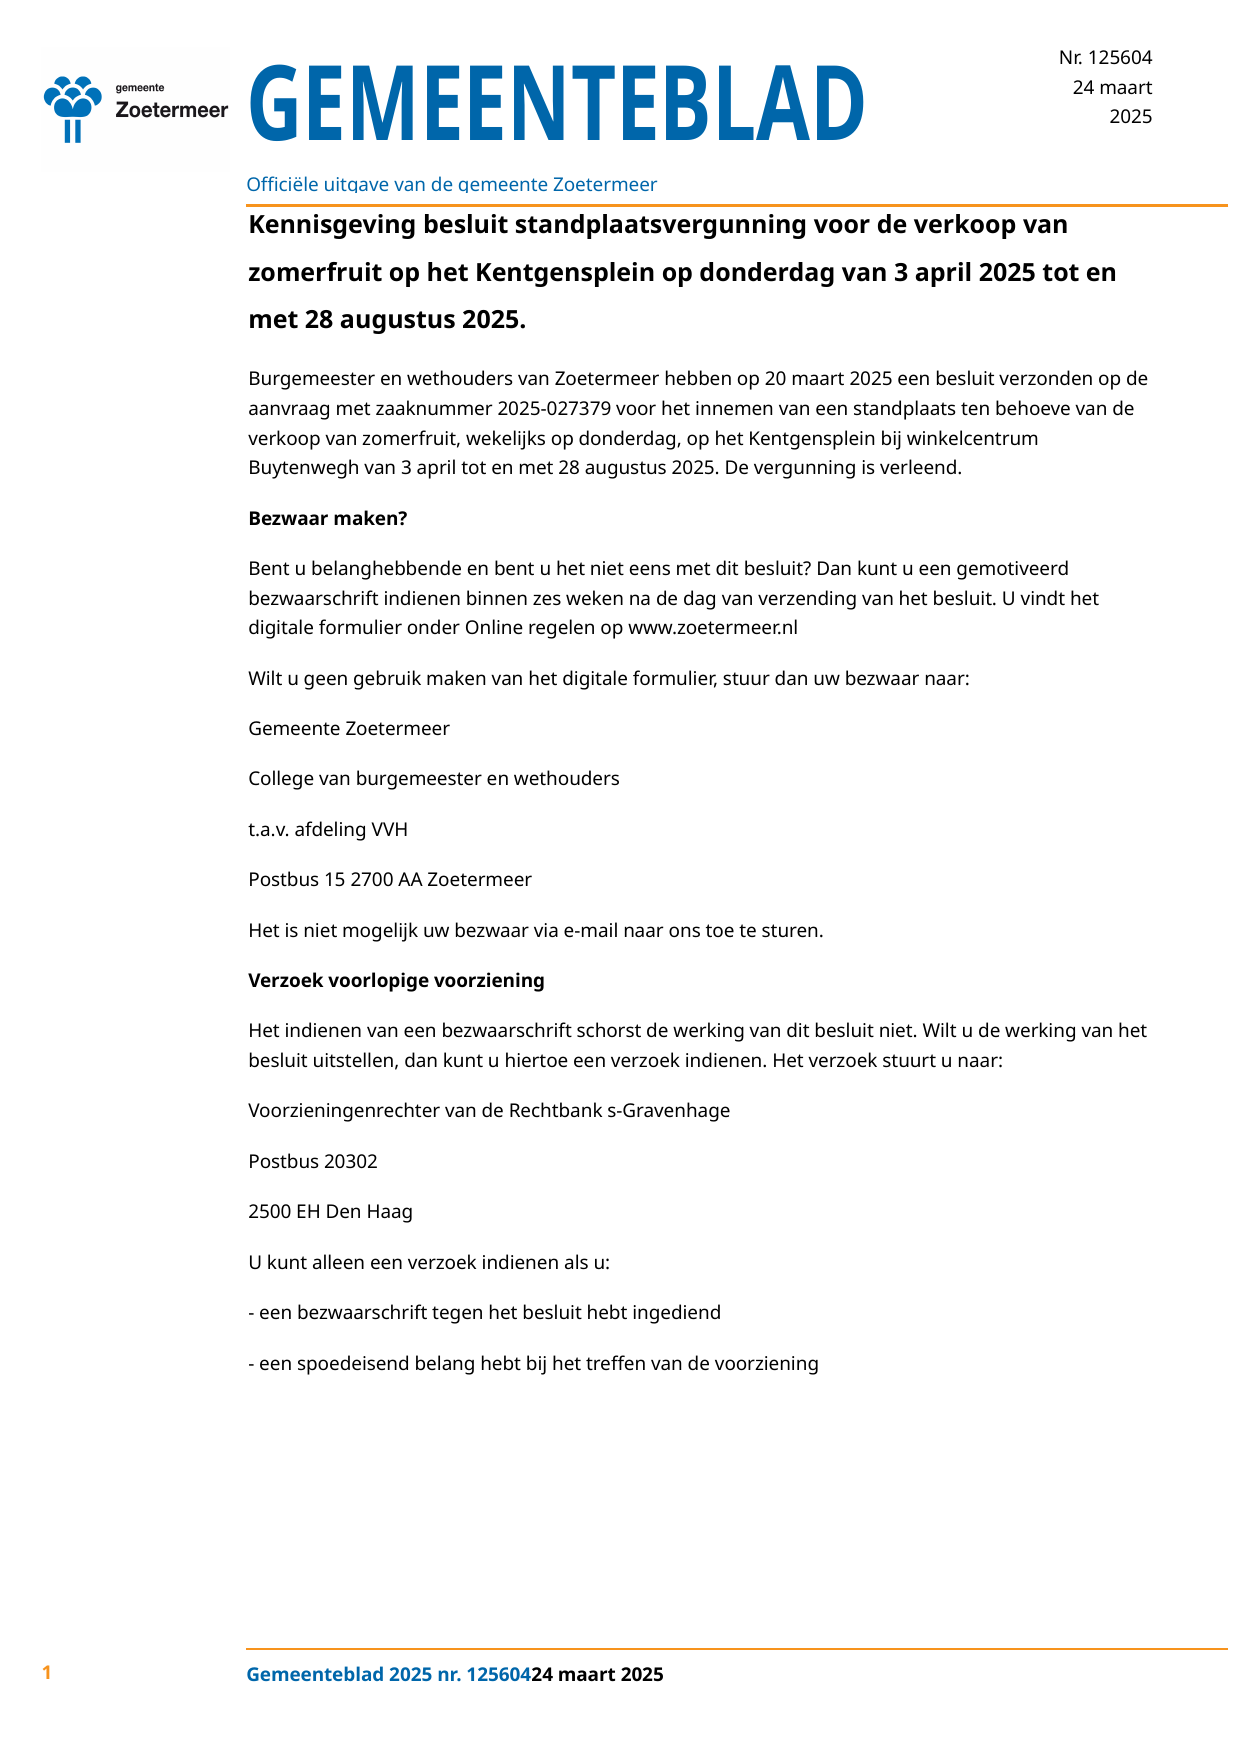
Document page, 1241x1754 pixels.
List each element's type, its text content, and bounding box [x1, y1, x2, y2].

text Gemeente Zoetermeer [248, 715, 1152, 741]
text U kunt alleen een verzoek indienen als u: [248, 1249, 1152, 1274]
text Bent u belanghebbende en bent u het niet eens met dit besluit? Dan kunt u een gemotiveerd bezwaarschrift indienen binnen zes weken na de dag van verzending van het besluit. U vindt het digitale formulier onder Online regelen op www.zoetermeer.nl [248, 555, 1152, 640]
text Verzoek voorlopige voorziening [248, 967, 1152, 993]
text t.a.v. afdeling VVH [248, 816, 1152, 842]
text Bezwaar maken? [248, 505, 1152, 530]
picture [41, 47, 231, 172]
text Kennisgeving besluit standplaatsvergunning voor de verkoop van zomerfruit op het Kentgensplein op donderdag van 3 april 2025 tot en met 28 augustus 2025. [248, 207, 1152, 336]
text Wilt u geen gebruik maken van het digitale formulier, stuur dan uw bezwaar naar: [248, 665, 1152, 690]
text 2500 EH Den Haag [248, 1198, 1152, 1224]
text Het indienen van een bezwaarschrift schorst de werking van dit besluit niet. Wilt u de werking van het besluit uitstellen, dan kunt u hiertoe een verzoek indienen. Het verzoek stuurt u naar: [248, 1018, 1152, 1073]
text Postbus 15 2700 AA Zoetermeer [248, 866, 1152, 892]
text Postbus 20302 [248, 1148, 1152, 1174]
text Het is niet mogelijk uw bezwaar via e-mail naar ons toe te sturen. [248, 917, 1152, 942]
text Voorzieningenrechter van de Rechtbank s-Gravenhage [248, 1098, 1152, 1123]
text - een bezwaarschrift tegen het besluit hebt ingediend [248, 1299, 1152, 1325]
text - een spoedeisend belang hebt bij het treffen van de voorziening [248, 1350, 1152, 1375]
text Burgemeester en wethouders van Zoetermeer hebben op 20 maart 2025 een besluit verzonden op de aanvraag met zaaknummer 2025-027379 voor het innemen van een standplaats ten behoeve van de verkoop van zomerfruit, wekelijks op donderdag, op het Kentgensplein bij winkelcentrum Buytenwegh van 3 april tot en met 28 augustus 2025. De vergunning is verleend. [248, 366, 1152, 480]
text College van burgemeester en wethouders [248, 766, 1152, 791]
